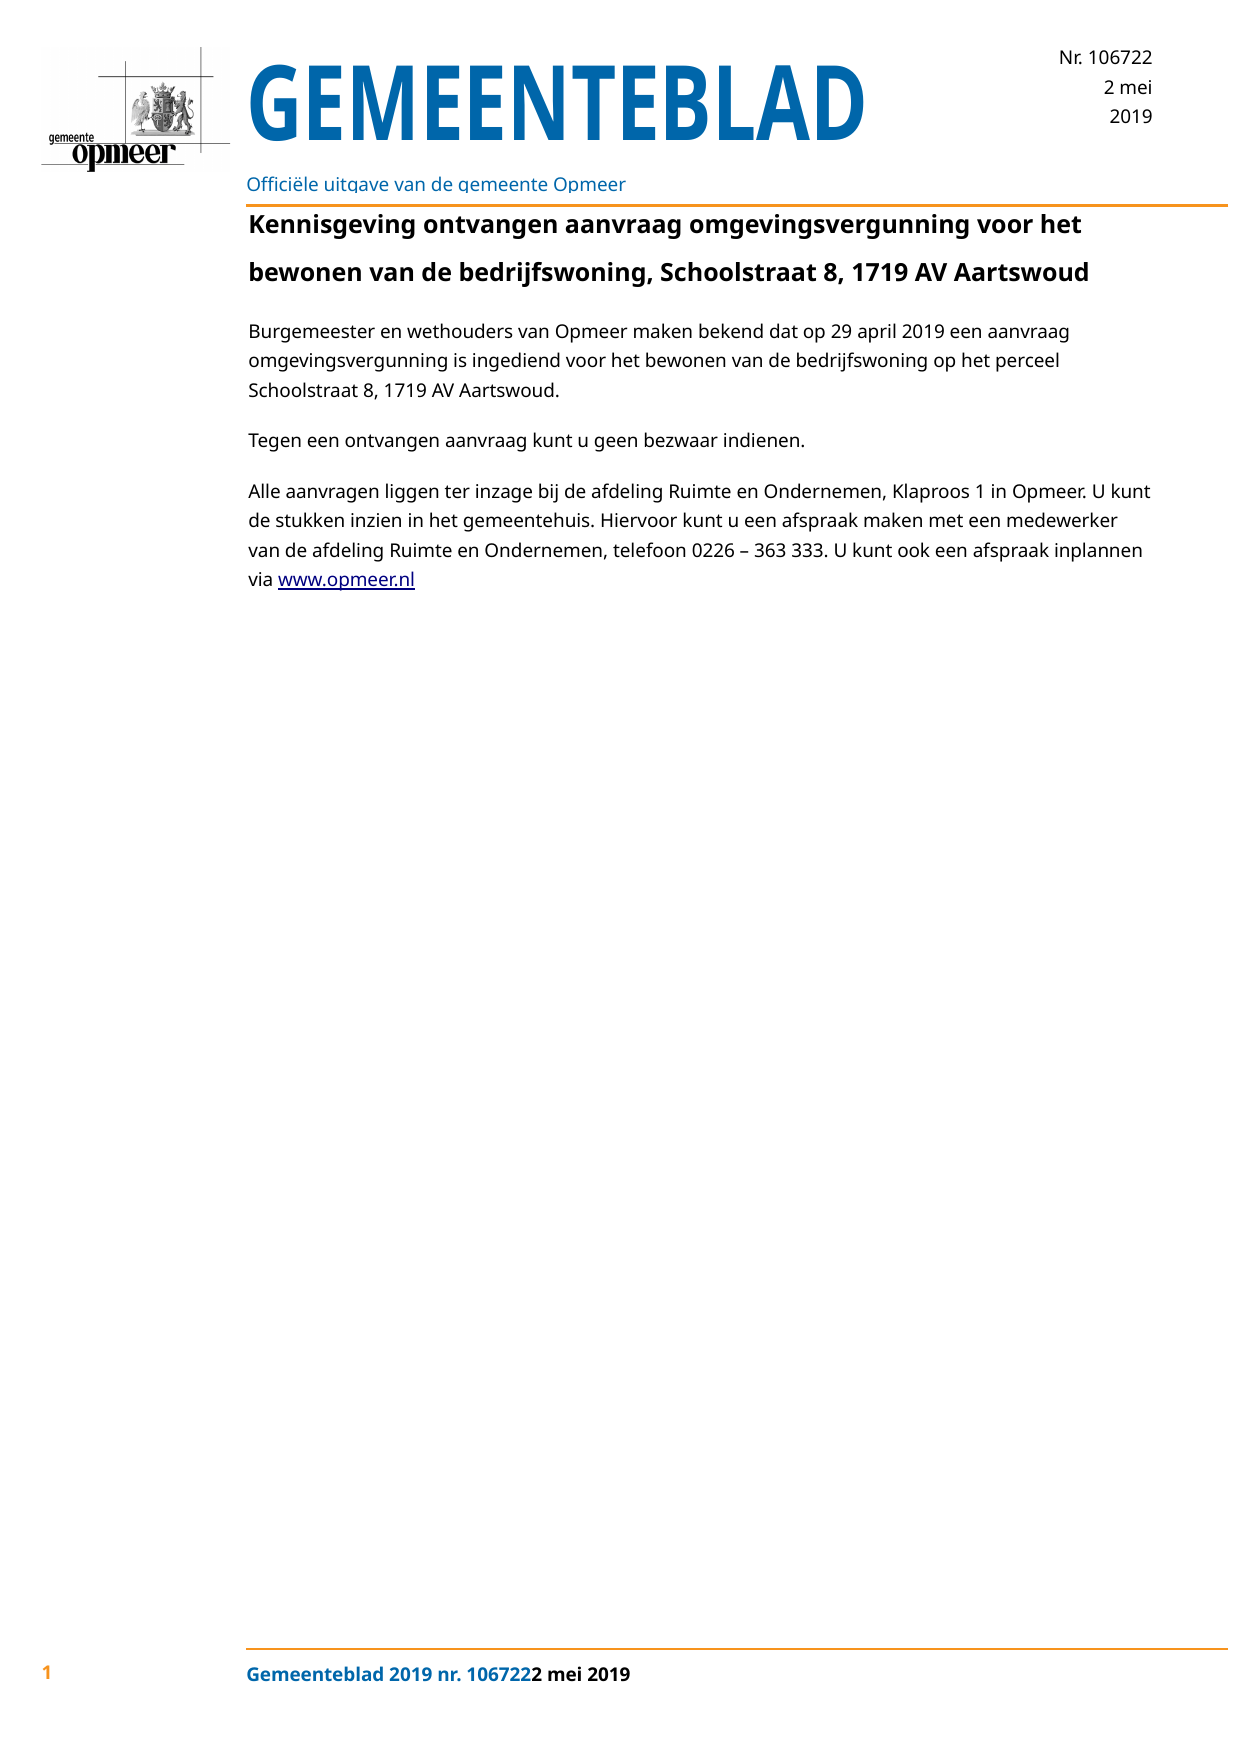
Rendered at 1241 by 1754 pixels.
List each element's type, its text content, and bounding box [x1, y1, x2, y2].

text Alle aanvragen liggen ter inzage bij de afdeling Ruimte en Ondernemen, Klaproos 1 in Opmeer. U kunt de stukken inzien in het gemeentehuis. Hiervoor kunt u een afspraak maken met een medewerker van de afdeling Ruimte en Ondernemen, telefoon 0226 – 363 333. U kunt ook een afspraak inplannen via www.opmeer.nl [248, 478, 1152, 592]
text Tegen een ontvangen aanvraag kunt u geen bezwaar indienen. [248, 427, 1152, 453]
picture [41, 47, 231, 172]
text Kennisgeving ontvangen aanvraag omgevingsvergunning voor het bewonen van de bedrijfswoning, Schoolstraat 8, 1719 AV Aartswoud [248, 207, 1152, 288]
text Burgemeester en wethouders van Opmeer maken bekend dat op 29 april 2019 een aanvraag omgevingsvergunning is ingediend voor het bewonen van de bedrijfswoning op het perceel Schoolstraat 8, 1719 AV Aartswoud. [248, 318, 1152, 403]
